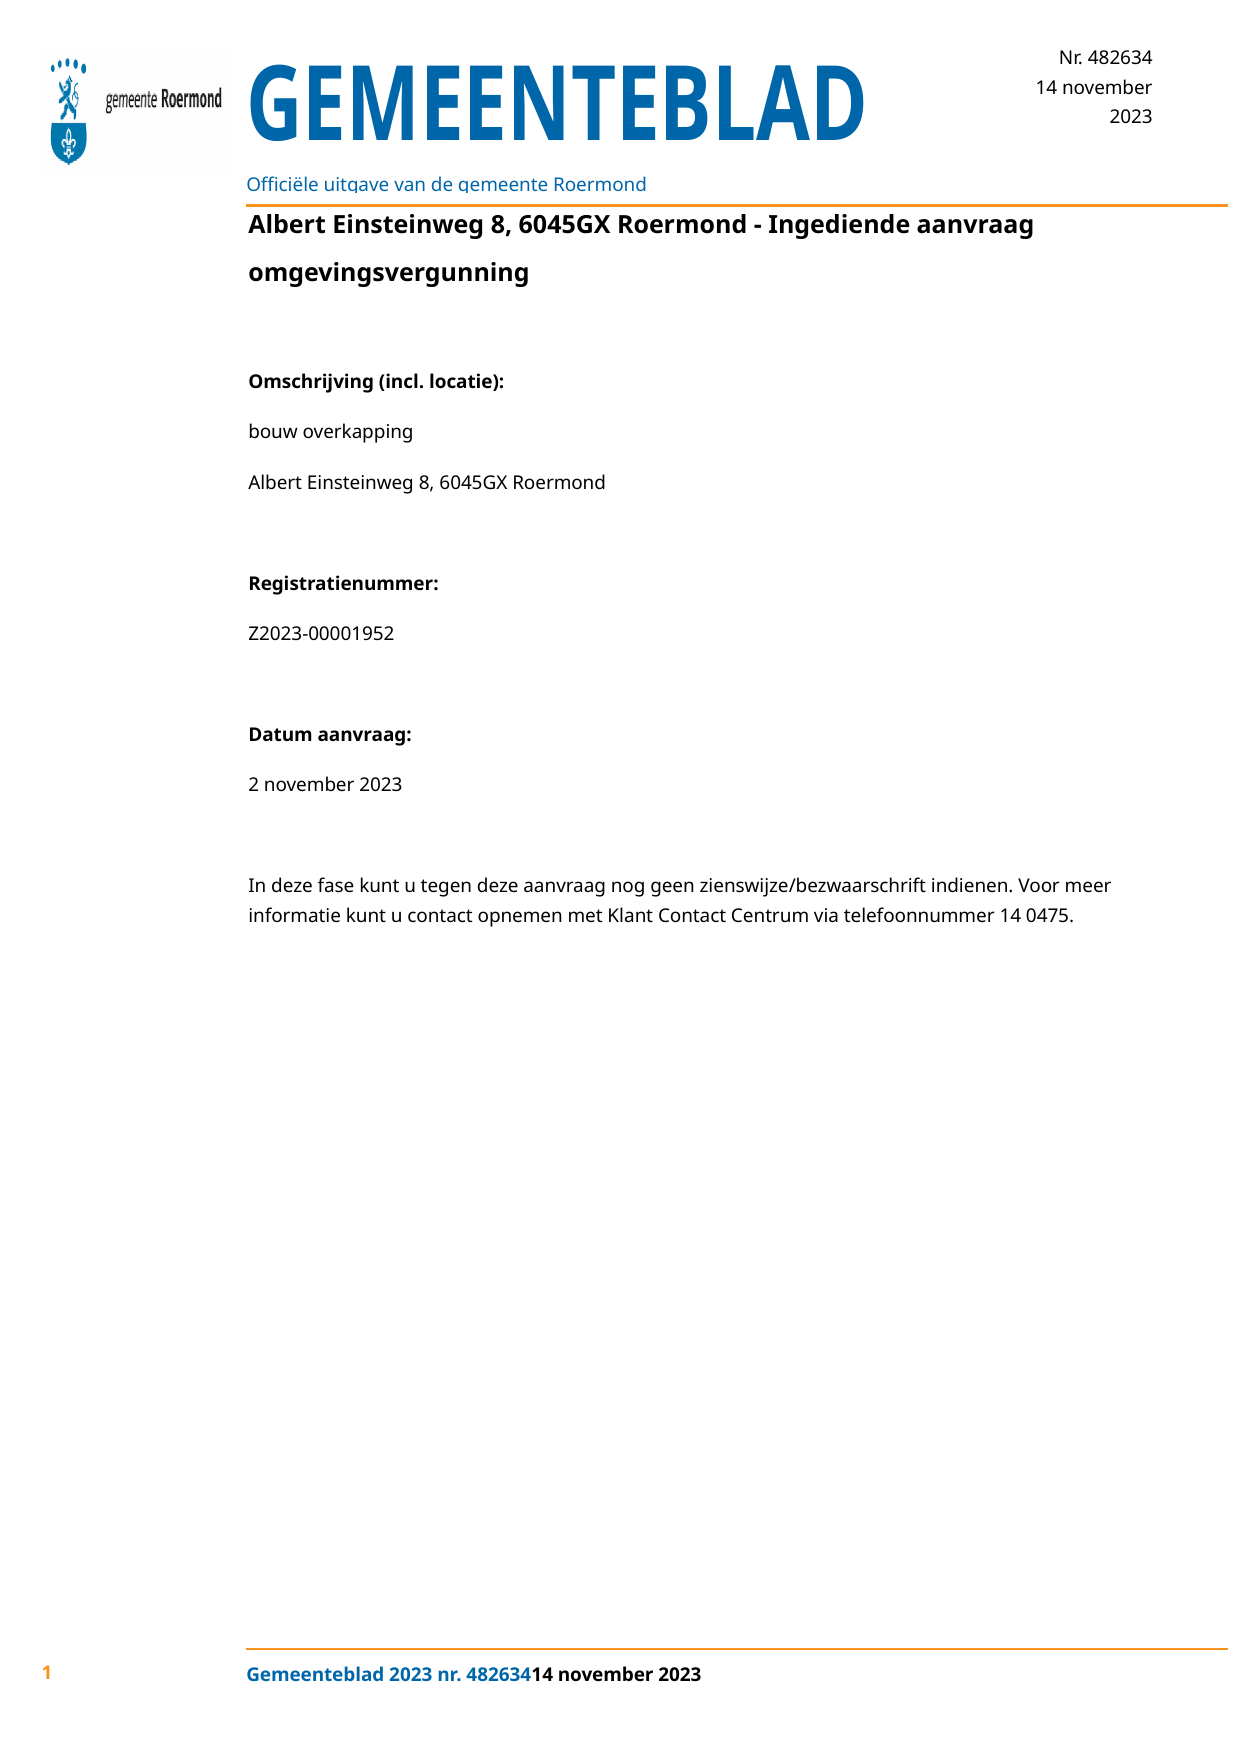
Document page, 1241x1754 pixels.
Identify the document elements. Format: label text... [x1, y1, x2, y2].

text Omschrijving (incl. locatie): [248, 368, 1152, 394]
text Albert Einsteinweg 8, 6045GX Roermond [248, 469, 1152, 495]
text Registratienummer: [248, 570, 1152, 596]
text Albert Einsteinweg 8, 6045GX Roermond - Ingediende aanvraag omgevingsvergunning [248, 207, 1152, 288]
text 2 november 2023 [248, 772, 1152, 797]
text Z2023-00001952 [248, 620, 1152, 646]
text Datum aanvraag: [248, 721, 1152, 747]
text bouw overkapping [248, 419, 1152, 444]
text In deze fase kunt u tegen deze aanvraag nog geen zienswijze/bezwaarschrift indienen. Voor meer informatie kunt u contact opnemen met Klant Contact Centrum via telefoonnummer 14 0475. [248, 872, 1152, 928]
picture [41, 47, 231, 172]
